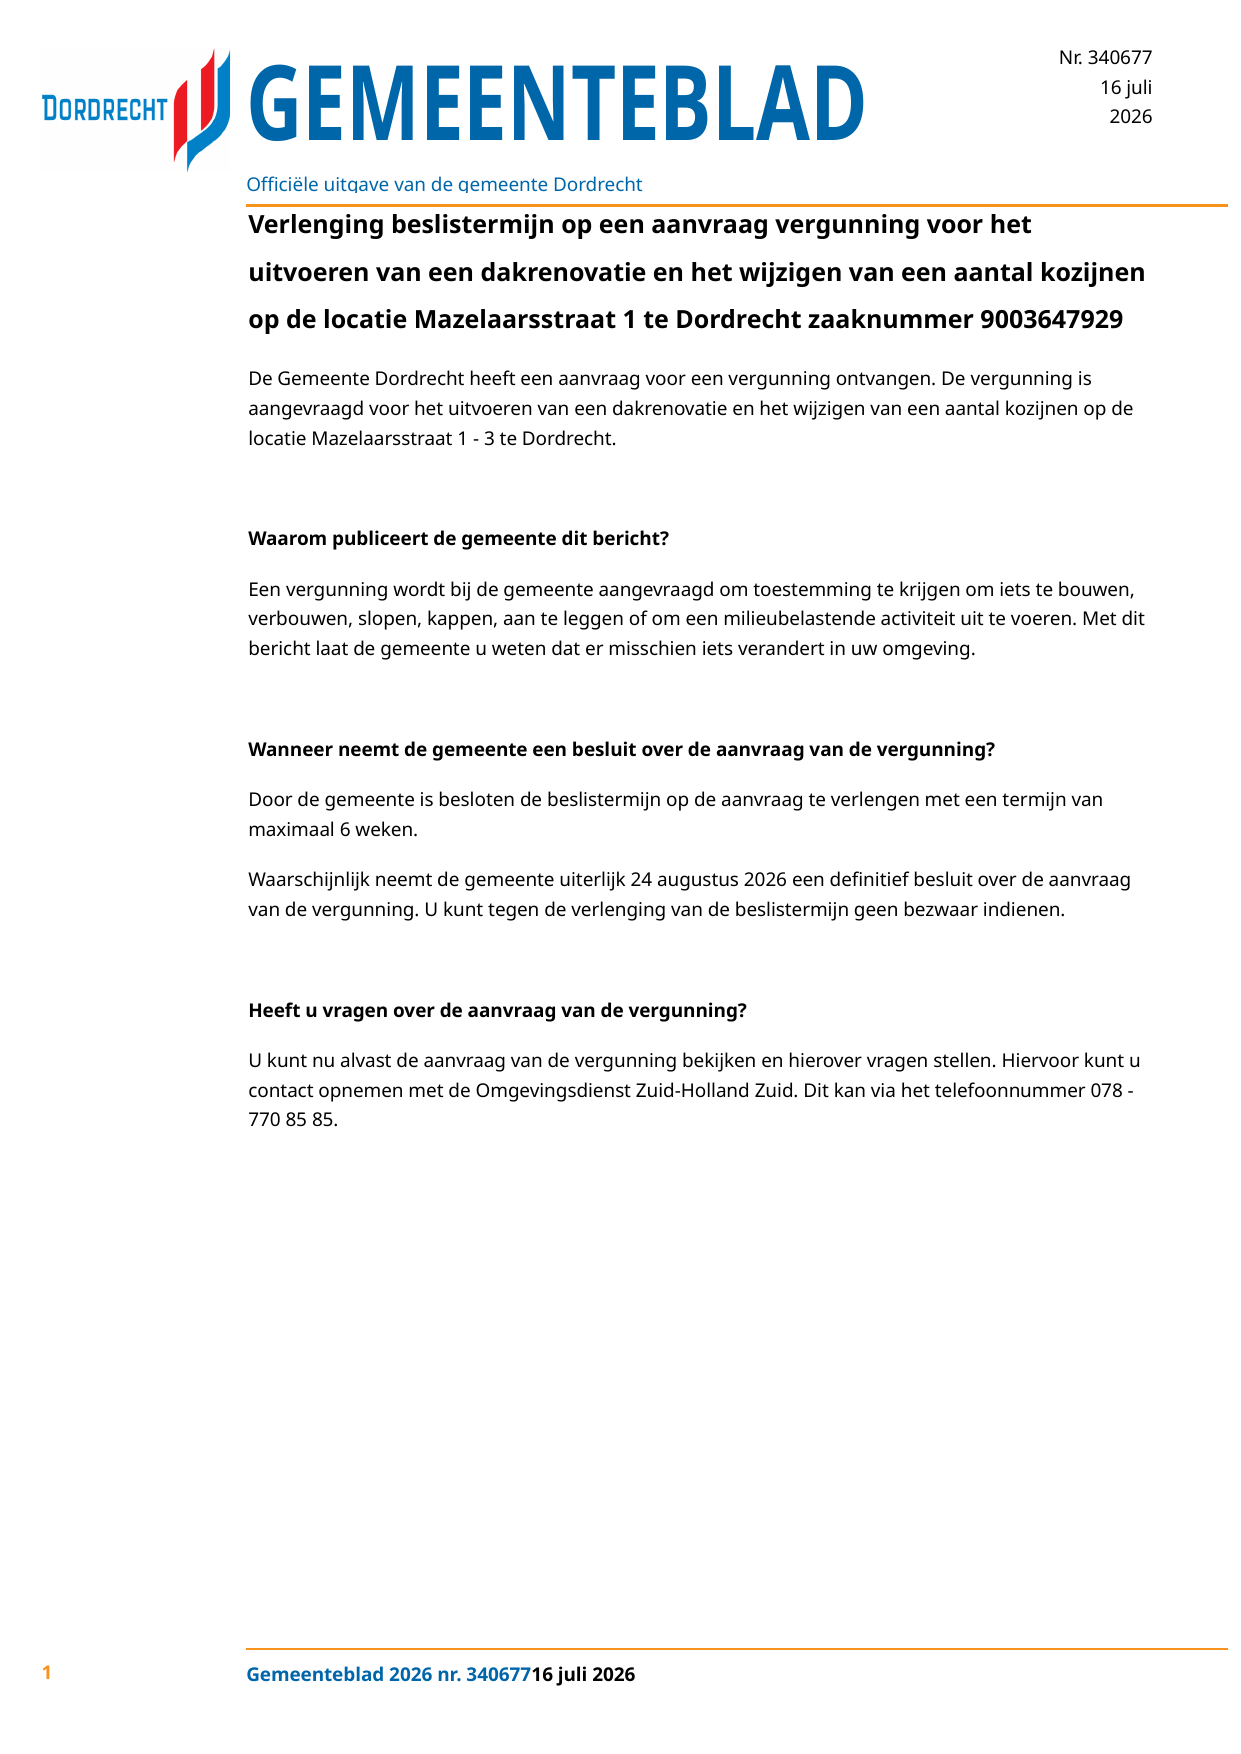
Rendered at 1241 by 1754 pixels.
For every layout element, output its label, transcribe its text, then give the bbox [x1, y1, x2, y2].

text Heeft u vragen over de aanvraag van de vergunning? [248, 997, 1152, 1022]
text Door de gemeente is besloten de beslistermijn op de aanvraag te verlengen met een termijn van maximaal 6 weken. [248, 786, 1152, 842]
text Wanneer neemt de gemeente een besluit over de aanvraag van de vergunning? [248, 736, 1152, 762]
text U kunt nu alvast de aanvraag van de vergunning bekijken en hierover vragen stellen. Hiervoor kunt u contact opnemen met de Omgevingsdienst Zuid-Holland Zuid. Dit kan via het telefoonnummer 078 - 770 85 85. [248, 1047, 1152, 1132]
text De Gemeente Dordrecht heeft een aanvraag voor een vergunning ontvangen. De vergunning is aangevraagd voor het uitvoeren van een dakrenovatie en het wijzigen van een aantal kozijnen op de locatie Mazelaarsstraat 1 - 3 te Dordrecht. [248, 366, 1152, 450]
text Een vergunning wordt bij de gemeente aangevraagd om toestemming te krijgen om iets te bouwen, verbouwen, slopen, kappen, aan te leggen of om een milieubelastende activiteit uit te voeren. Met dit bericht laat de gemeente u weten dat er misschien iets verandert in uw omgeving. [248, 576, 1152, 661]
picture [41, 47, 231, 172]
text Waarschijnlijk neemt de gemeente uiterlijk 24 augustus 2026 een definitief besluit over de aanvraag van de vergunning. U kunt tegen de verlenging van de beslistermijn geen bezwaar indienen. [248, 866, 1152, 922]
text Verlenging beslistermijn op een aanvraag vergunning voor het uitvoeren van een dakrenovatie en het wijzigen van een aantal kozijnen op de locatie Mazelaarsstraat 1 te Dordrecht zaaknummer 9003647929 [248, 207, 1152, 336]
text Waarom publiceert de gemeente dit bericht? [248, 526, 1152, 551]
